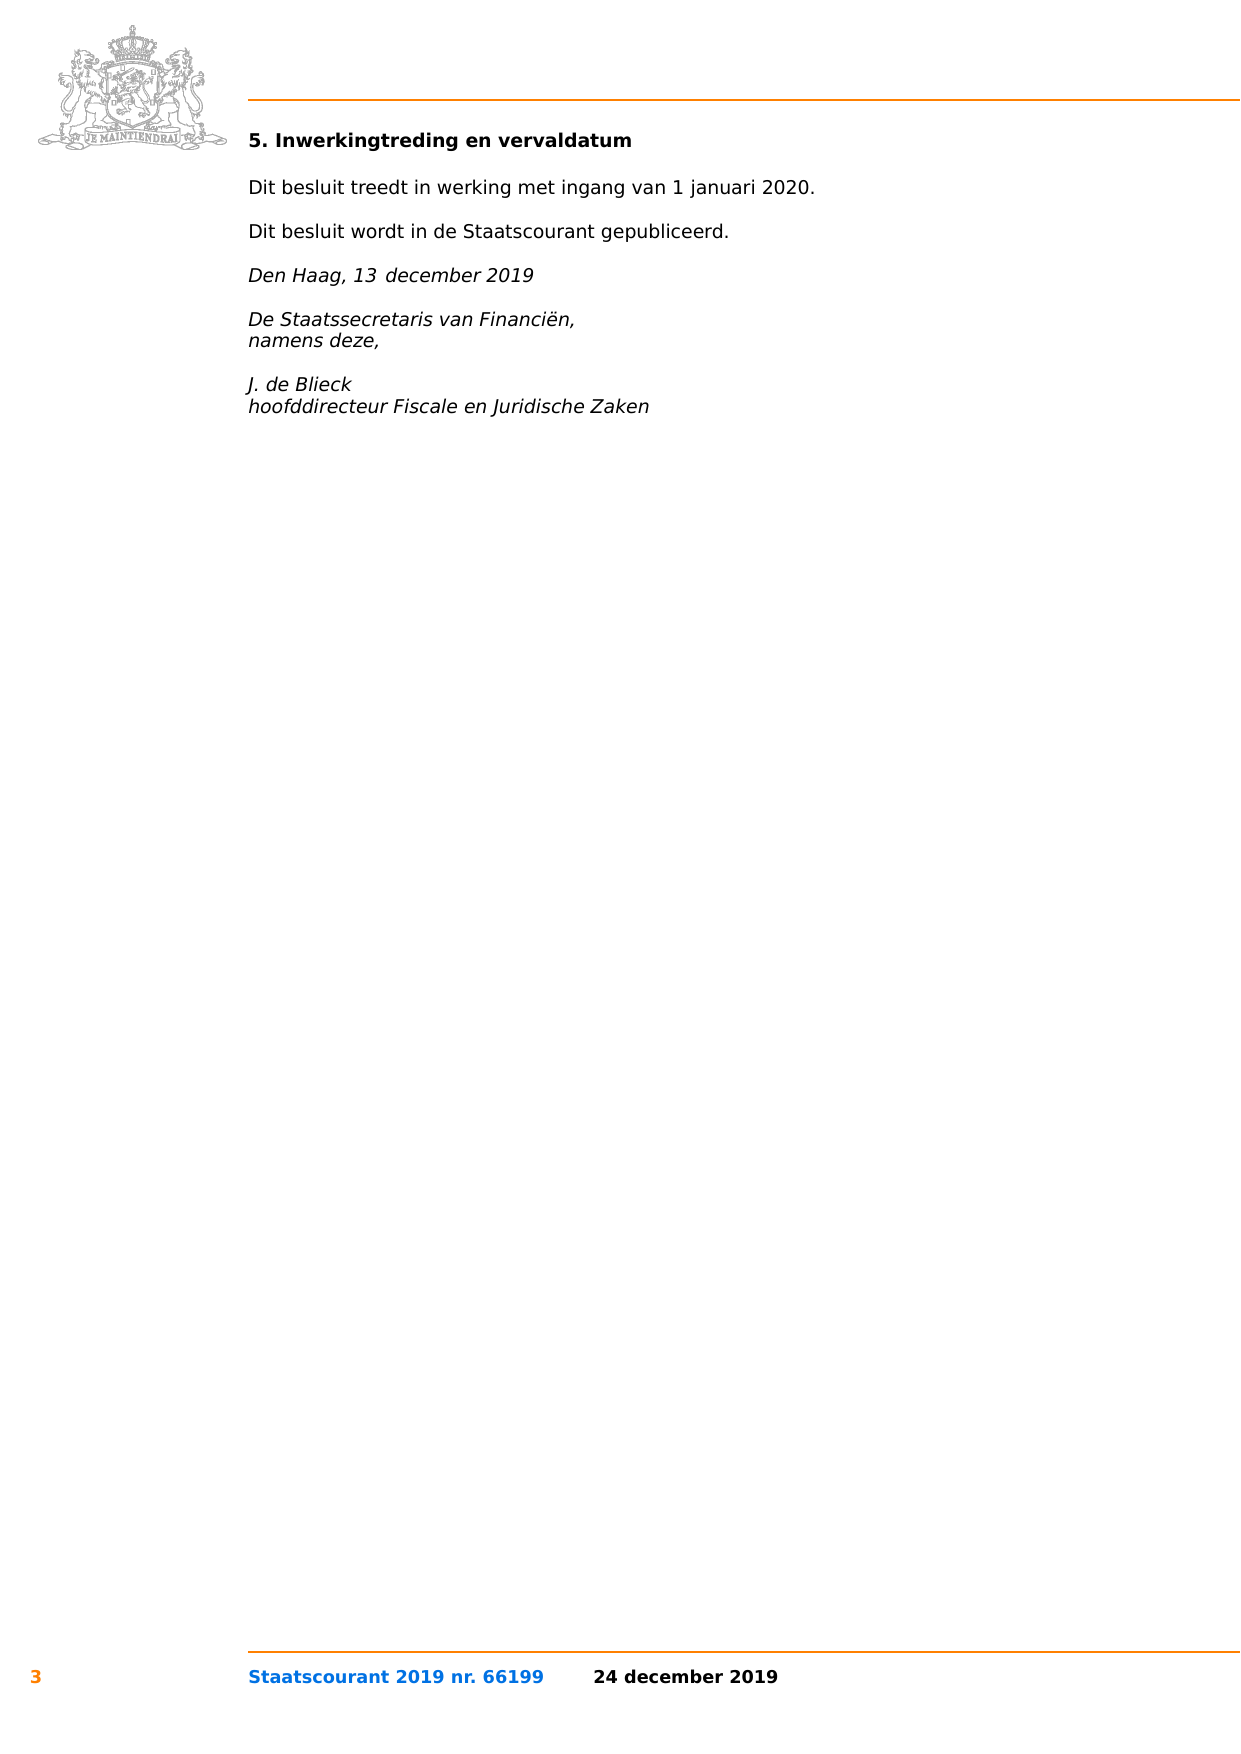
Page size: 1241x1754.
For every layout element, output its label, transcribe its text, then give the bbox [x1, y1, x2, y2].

text De Staatssecretaris van Financiën, namens deze, J. de Blieck hoofddirecteur Fiscale en Juridische Zaken [248, 308, 1163, 418]
text Den Haag, 13 december 2019 [248, 264, 1163, 287]
picture [38, 25, 227, 150]
text Dit besluit treedt in werking met ingang van 1 januari 2020. [248, 177, 1163, 199]
subtitle 5. Inwerkingtreding en vervaldatum [248, 130, 1163, 152]
text Dit besluit wordt in de Staatscourant gepubliceerd. [248, 221, 1163, 243]
